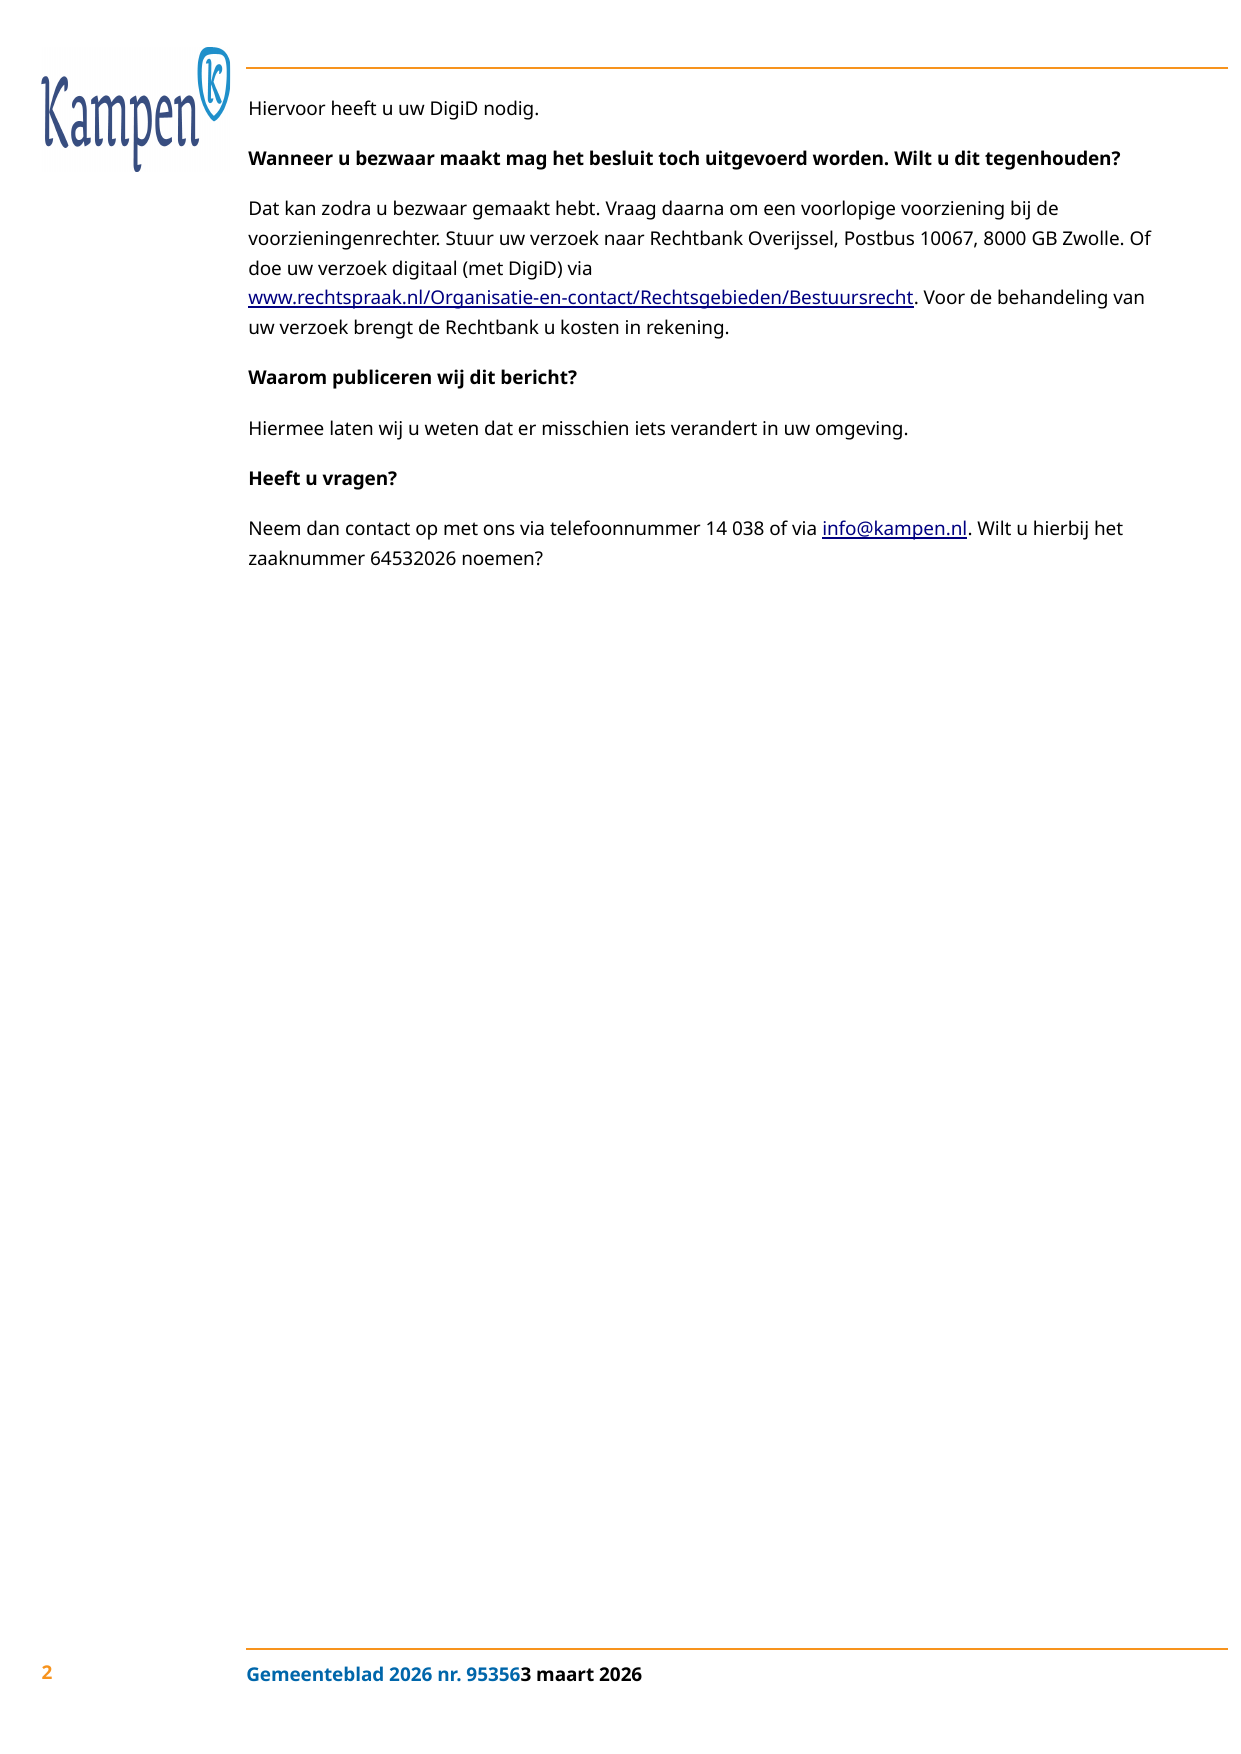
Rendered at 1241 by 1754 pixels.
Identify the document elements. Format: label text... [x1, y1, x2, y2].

text Waarom publiceren wij dit bericht? [248, 364, 1152, 390]
text Wanneer u bezwaar maakt mag het besluit toch uitgevoerd worden. Wilt u dit tegenhouden? [248, 145, 1152, 171]
text Neem dan contact op met ons via telefoonnummer 14 038 of via info@kampen.nl. Wilt u hierbij het zaaknummer 64532026 noemen? [248, 516, 1152, 571]
picture [41, 47, 231, 172]
text Dat kan zodra u bezwaar gemaakt hebt. Vraag daarna om een voorlopige voorziening bij de voorzieningenrechter. Stuur uw verzoek naar Rechtbank Overijssel, Postbus 10067, 8000 GB Zwolle. Of doe uw verzoek digitaal (met DigiD) via www.rechtspraak.nl/Organisatie-en-contact/Rechtsgebieden/Bestuursrecht. Voor de behandeling van uw verzoek brengt de Rechtbank u kosten in rekening. [248, 196, 1152, 340]
text Heeft u vragen? [248, 465, 1152, 491]
text Hiermee laten wij u weten dat er misschien iets verandert in uw omgeving. [248, 415, 1152, 441]
text Hiervoor heeft u uw DigiD nodig. [248, 95, 1152, 121]
